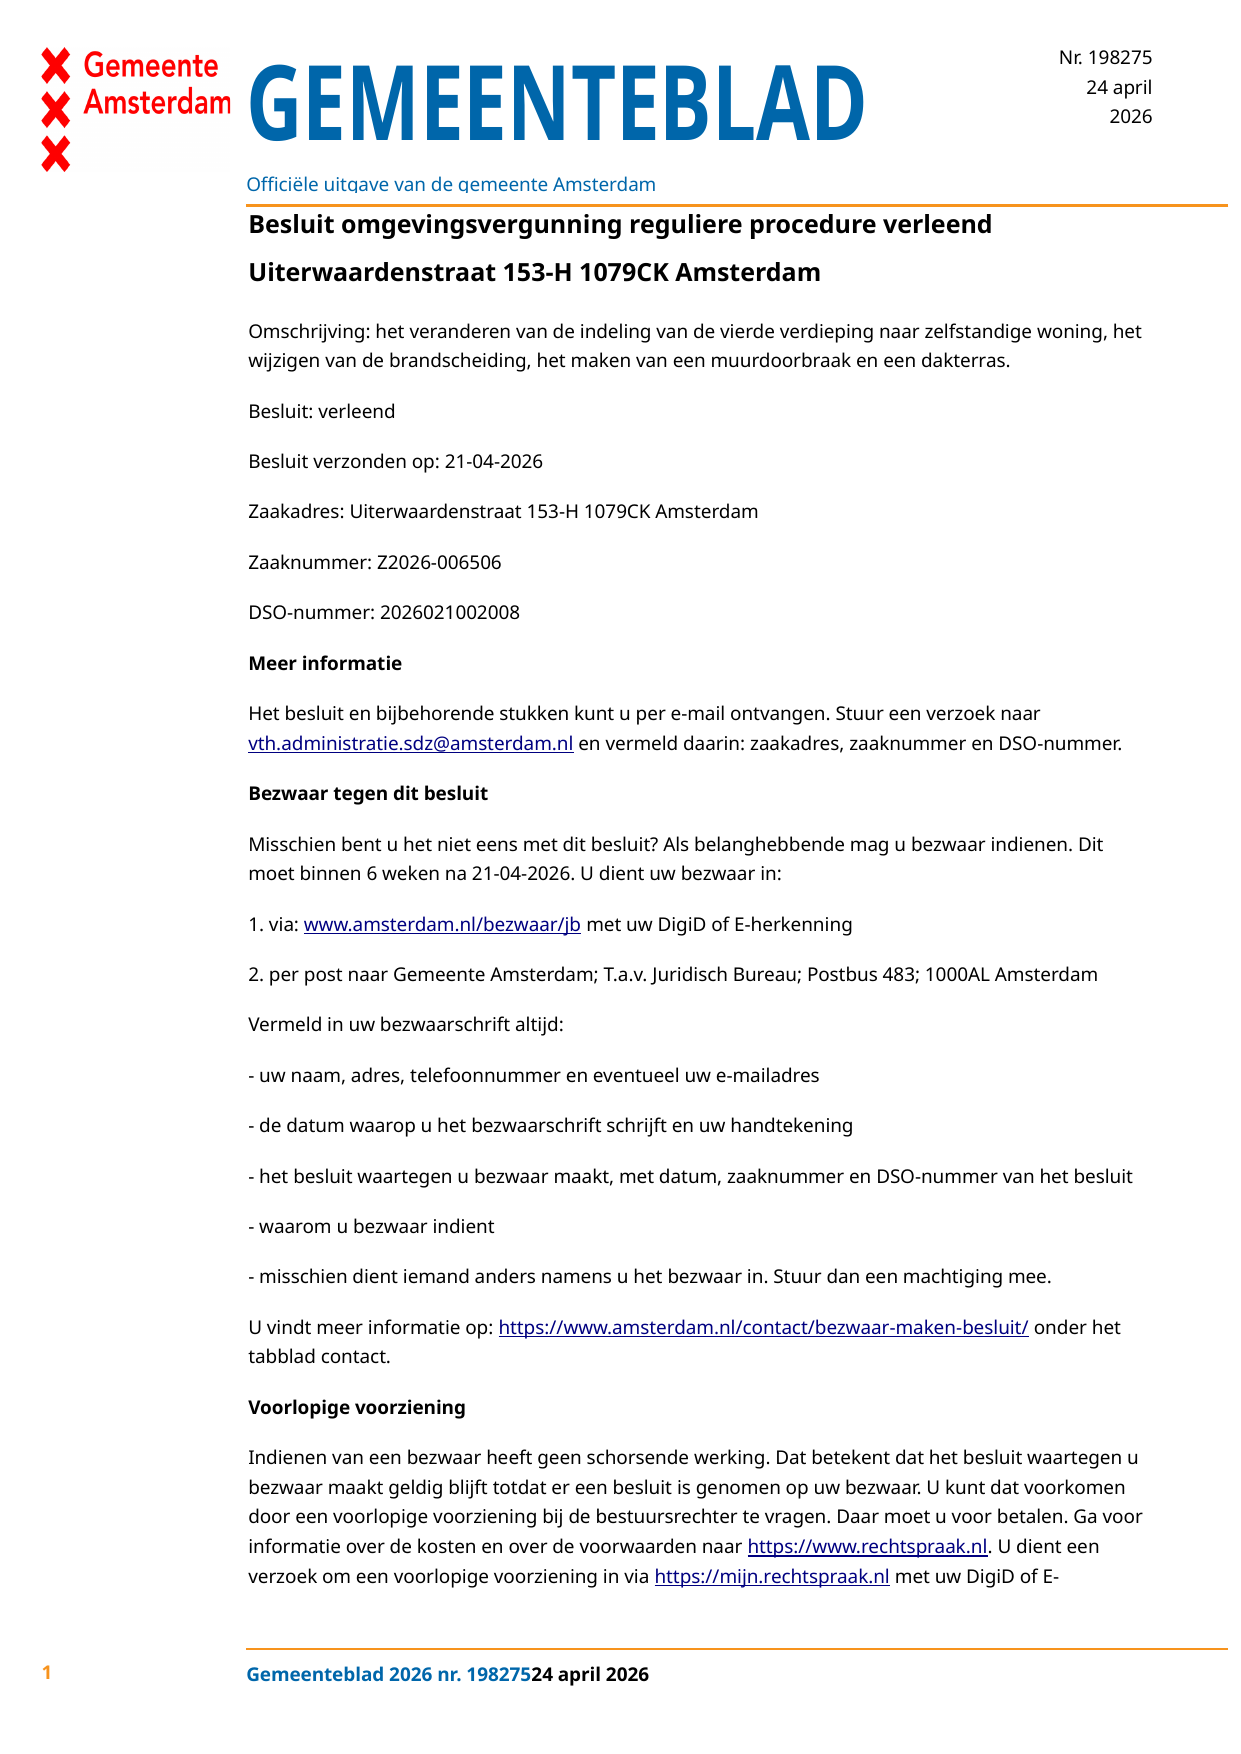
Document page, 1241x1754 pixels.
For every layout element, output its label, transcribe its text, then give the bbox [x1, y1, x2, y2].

text - uw naam, adres, telefoonnummer en eventueel uw e-mailadres [248, 1062, 1152, 1088]
text - de datum waarop u het bezwaarschrift schrijft en uw handtekening [248, 1112, 1152, 1138]
text 1. via: www.amsterdam.nl/bezwaar/jb met uw DigiD of E-herkenning [248, 911, 1152, 937]
text Zaaknummer: Z2026-006506 [248, 549, 1152, 575]
text Het besluit en bijbehorende stukken kunt u per e-mail ontvangen. Stuur een verzoek naar vth.administratie.sdz@amsterdam.nl en vermeld daarin: zaakadres, zaaknummer en DSO-nummer. [248, 700, 1152, 756]
text Misschien bent u het niet eens met dit besluit? Als belanghebbende mag u bezwaar indienen. Dit moet binnen 6 weken na 21-04-2026. U dient uw bezwaar in: [248, 831, 1152, 886]
text U vindt meer informatie op: https://www.amsterdam.nl/contact/bezwaar-maken-besluit/ onder het tabblad contact. [248, 1314, 1152, 1369]
text Zaakadres: Uiterwaardenstraat 153-H 1079CK Amsterdam [248, 499, 1152, 524]
text Meer informatie [248, 650, 1152, 676]
text Bezwaar tegen dit besluit [248, 780, 1152, 806]
picture [41, 47, 231, 172]
text Omschrijving: het veranderen van de indeling van de vierde verdieping naar zelfstandige woning, het wijzigen van de brandscheiding, het maken van een muurdoorbraak en een dakterras. [248, 318, 1152, 373]
text Besluit: verleend [248, 398, 1152, 424]
text Indienen van een bezwaar heeft geen schorsende werking. Dat betekent dat het besluit waartegen u bezwaar maakt geldig blijft totdat er een besluit is genomen op uw bezwaar. U kunt dat voorkomen door een voorlopige voorziening bij de bestuursrechter te vragen. Daar moet u voor betalen. Ga voor informatie over de kosten en over de voorwaarden naar https://www.rechtspraak.nl. U dient een verzoek om een voorlopige voorziening in via https://mijn.rechtspraak.nl met uw DigiD of E- [248, 1444, 1152, 1589]
text - misschien dient iemand anders namens u het bezwaar in. Stuur dan een machtiging mee. [248, 1264, 1152, 1289]
text - het besluit waartegen u bezwaar maakt, met datum, zaaknummer en DSO-nummer van het besluit [248, 1163, 1152, 1189]
text Voorlopige voorziening [248, 1394, 1152, 1420]
text Vermeld in uw bezwaarschrift altijd: [248, 1012, 1152, 1037]
text 2. per post naar Gemeente Amsterdam; T.a.v. Juridisch Bureau; Postbus 483; 1000AL Amsterdam [248, 961, 1152, 987]
text - waarom u bezwaar indient [248, 1213, 1152, 1239]
text Besluit verzonden op: 21-04-2026 [248, 448, 1152, 474]
text Besluit omgevingsvergunning reguliere procedure verleend Uiterwaardenstraat 153-H 1079CK Amsterdam [248, 207, 1152, 288]
text DSO-nummer: 2026021002008 [248, 599, 1152, 625]
